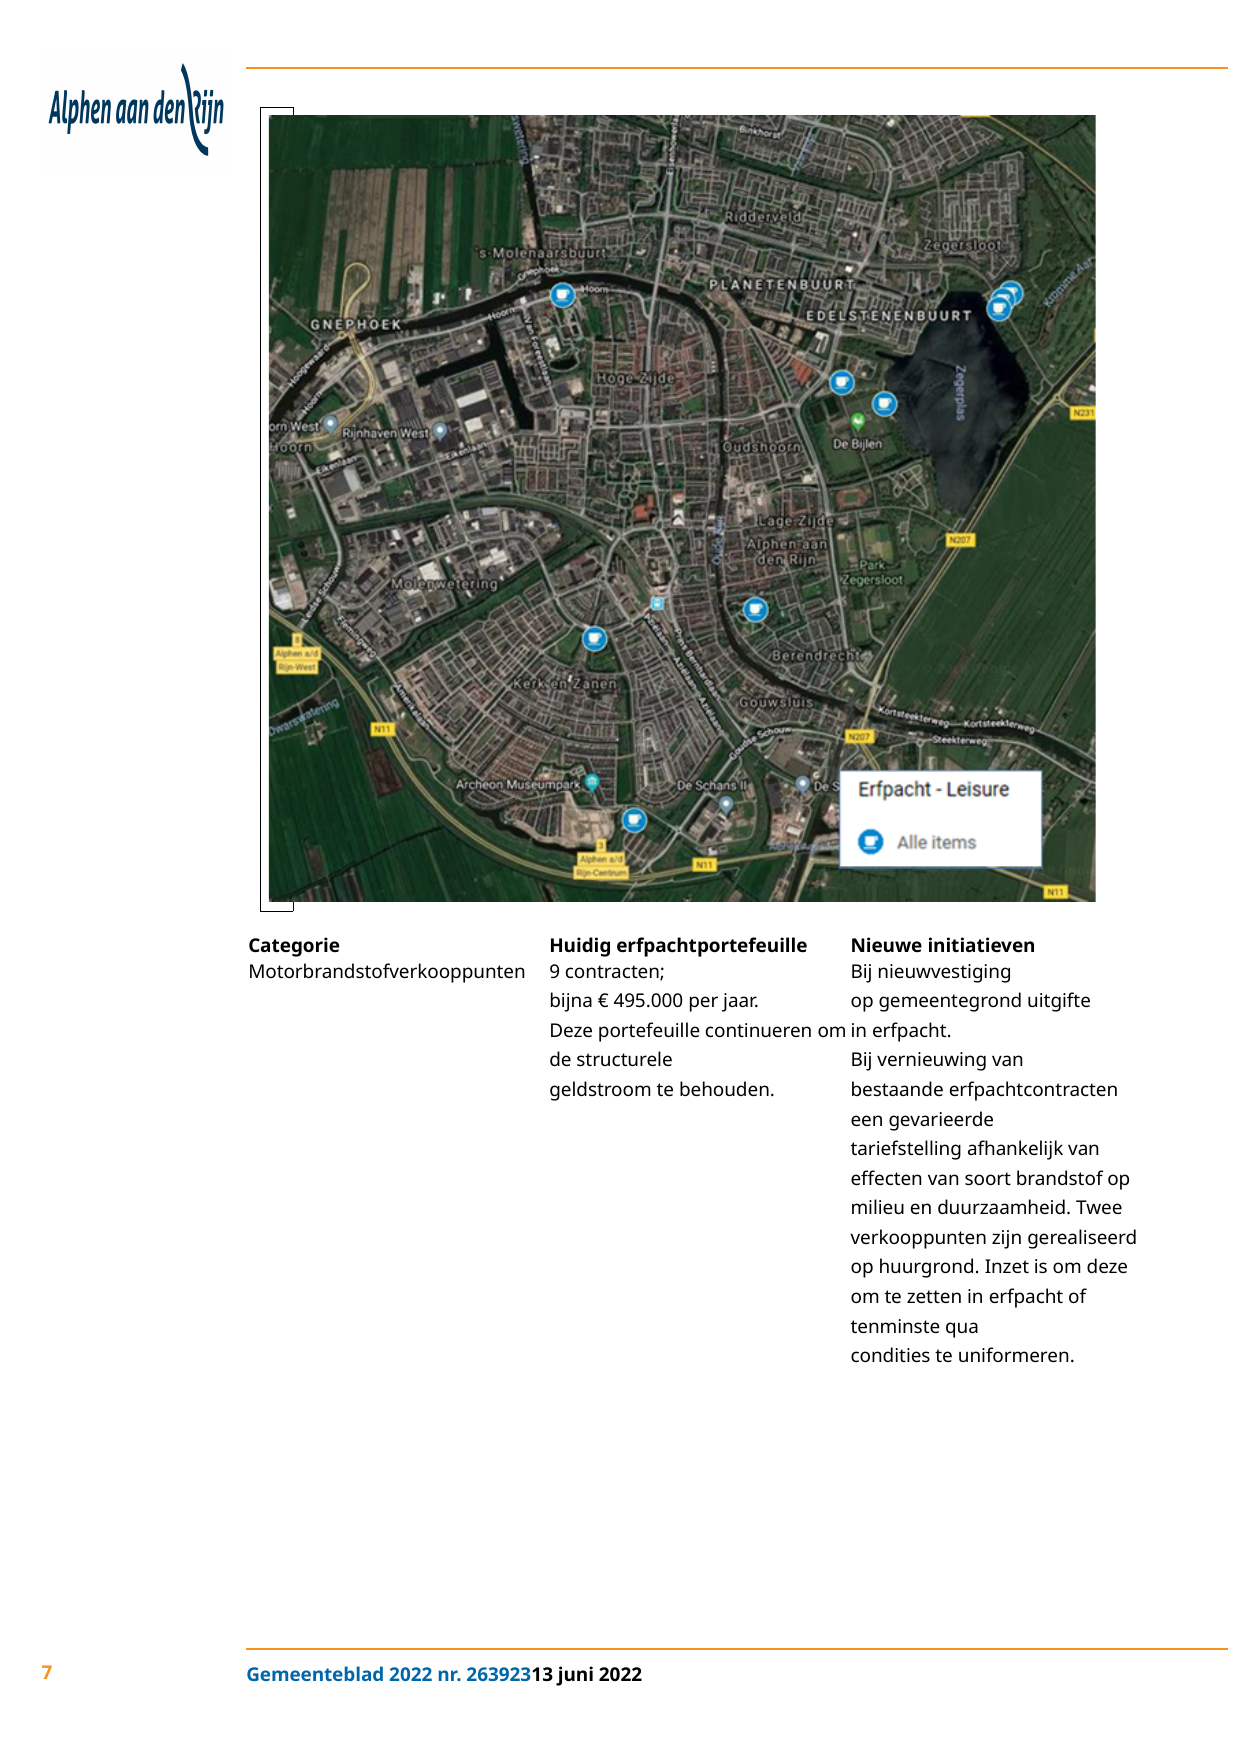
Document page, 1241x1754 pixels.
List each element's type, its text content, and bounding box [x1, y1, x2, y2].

table_header Categorie [248, 932, 549, 958]
table_cell Motorbrandstofverkooppunten [248, 958, 549, 1368]
table_cell 9 contracten; bijna € 495.000 per jaar. Deze portefeuille continueren om de structurele geldstroom te behouden. [549, 958, 850, 1368]
picture [268, 115, 1096, 902]
table_cell Bij nieuwvestiging op gemeentegrond uitgifte in erfpacht. Bij vernieuwing van bestaande erfpachtcontracten een gevarieerde tariefstelling afhankelijk van effecten van soort brandstof op milieu en duurzaamheid. Twee verkooppunten zijn gerealiseerd op huurgrond. Inzet is om deze om te zetten in erfpacht of tenminste qua condities te uniformeren. [850, 958, 1152, 1368]
table_header Huidig erfpachtportefeuille [549, 932, 850, 958]
table_header Nieuwe initiatieven [850, 932, 1152, 958]
picture [41, 47, 231, 172]
